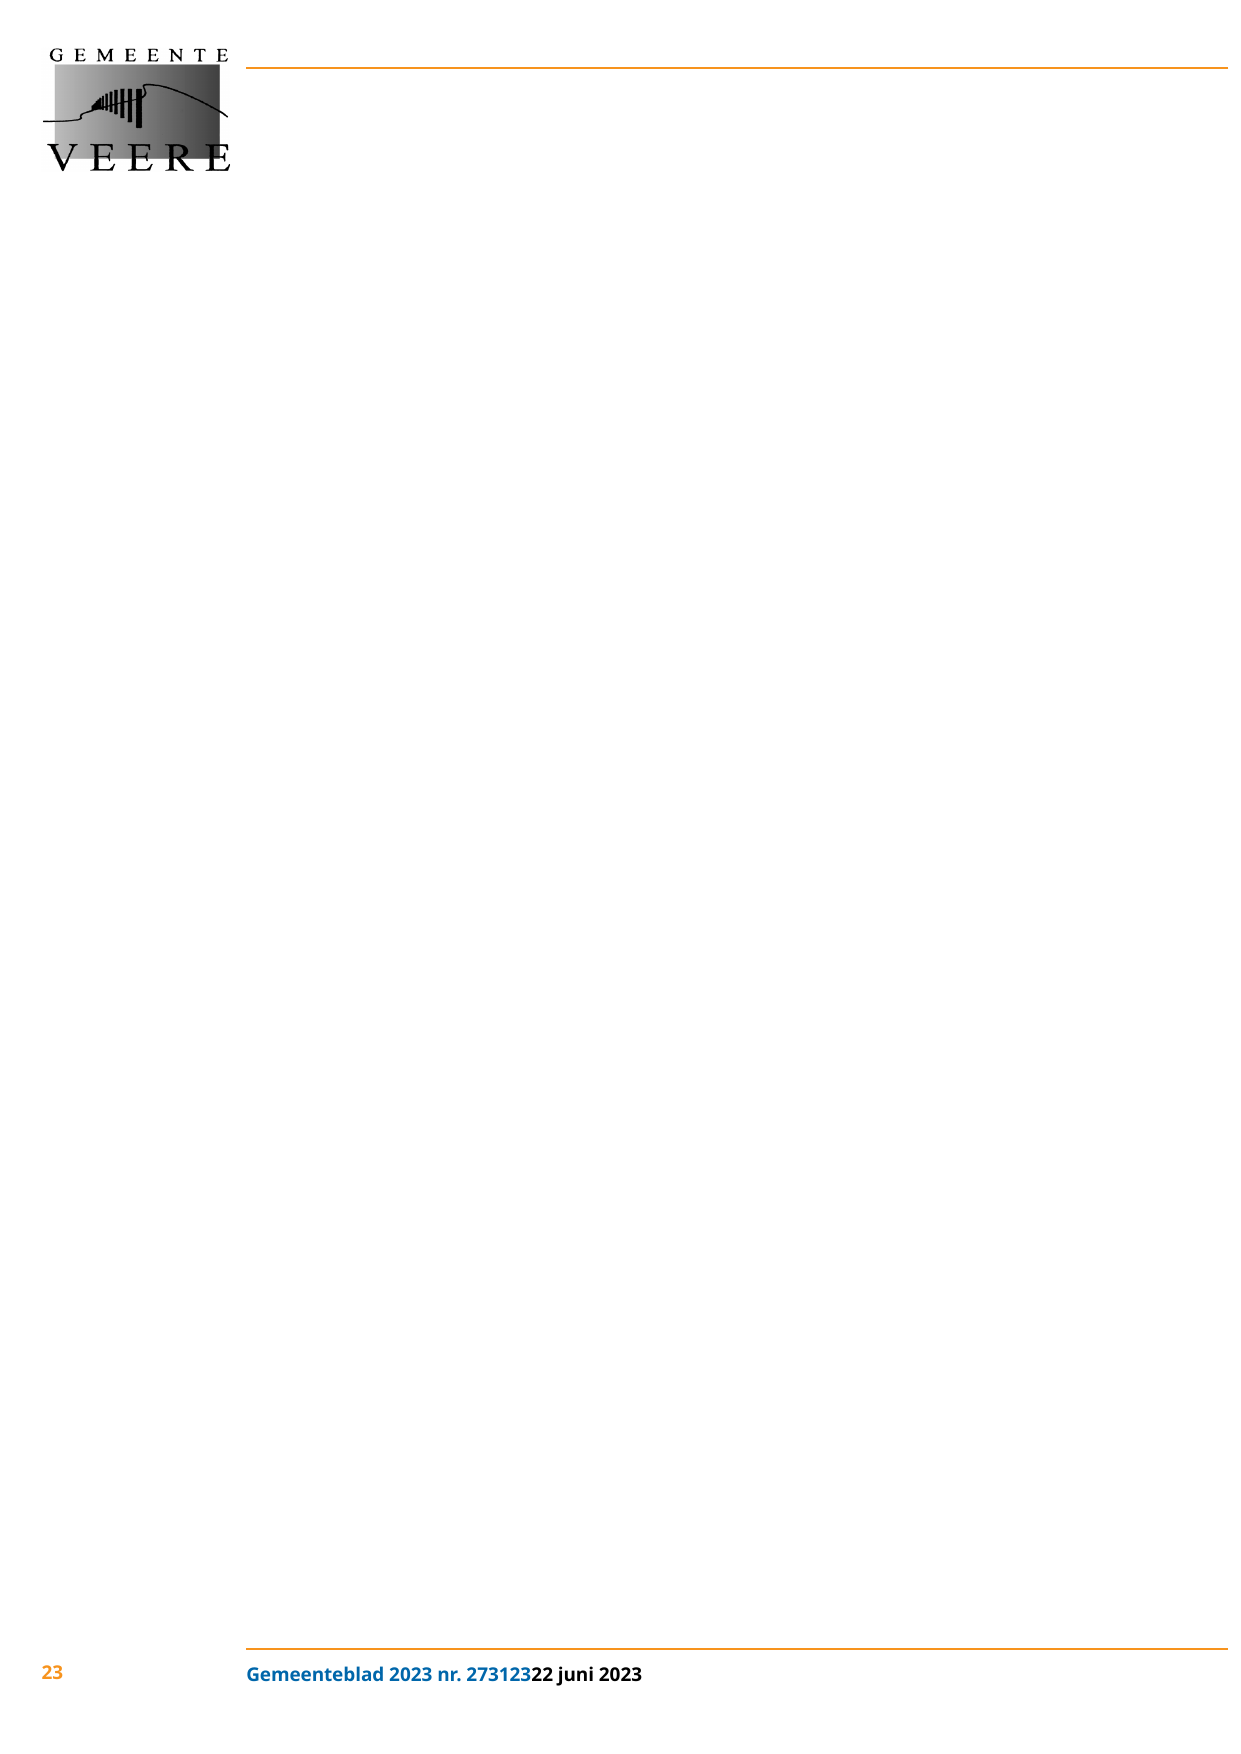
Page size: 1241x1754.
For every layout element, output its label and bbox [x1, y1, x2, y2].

picture [41, 47, 231, 172]
